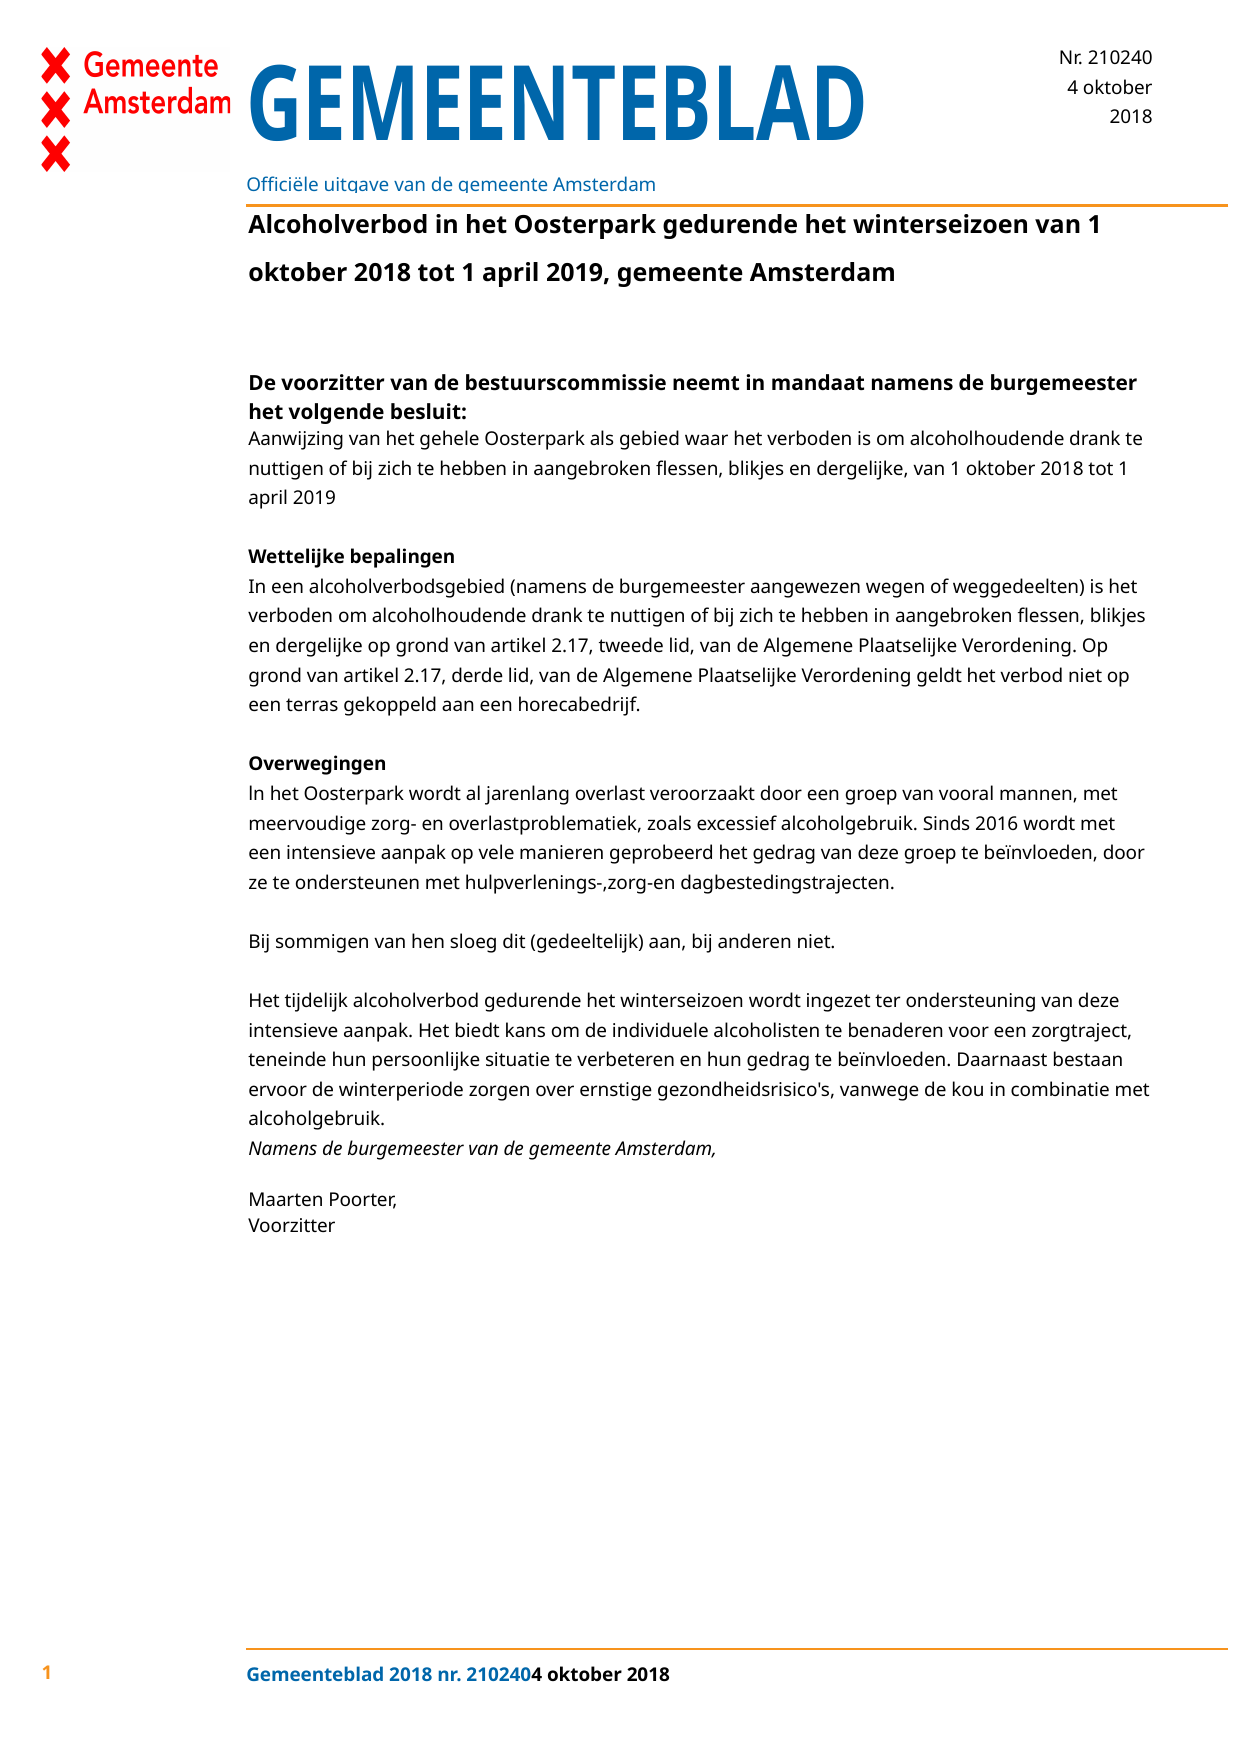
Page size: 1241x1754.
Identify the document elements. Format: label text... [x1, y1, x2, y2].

text Wettelijke bepalingen [248, 543, 1152, 569]
text Bij sommigen van hen sloeg dit (gedeeltelijk) aan, bij anderen niet. [248, 928, 1152, 954]
text De voorzitter van de bestuurscommissie neemt in mandaat namens de burgemeester het volgende besluit: [248, 368, 1152, 425]
text Het tijdelijk alcoholverbod gedurende het winterseizoen wordt ingezet ter ondersteuning van deze intensieve aanpak. Het biedt kans om de individuele alcoholisten te benaderen voor een zorgtraject, teneinde hun persoonlijke situatie te verbeteren en hun gedrag te beïnvloeden. Daarnaast bestaan ervoor de winterperiode zorgen over ernstige gezondheidsrisico's, vanwege de kou in combinatie met alcoholgebruik. [248, 987, 1152, 1131]
text ln het Oosterpark wordt al jarenlang overlast veroorzaakt door een groep van vooral mannen, met meervoudige zorg- en overlastproblematiek, zoals excessief alcoholgebruik. Sinds 2016 wordt met een intensieve aanpak op vele manieren geprobeerd het gedrag van deze groep te beïnvloeden, door ze te ondersteunen met hulpverlenings-,zorg-en dagbestedingstrajecten. [248, 780, 1152, 895]
text Namens de burgemeester van de gemeente Amsterdam, [248, 1135, 1152, 1161]
text In een alcoholverbodsgebied (namens de burgemeester aangewezen wegen of weggedeelten) is het verboden om alcoholhoudende drank te nuttigen of bij zich te hebben in aangebroken flessen, blikjes en dergelijke op grond van artikel 2.17, tweede lid, van de Algemene Plaatselijke Verordening. Op grond van artikel 2.17, derde lid, van de Algemene Plaatselijke Verordening geldt het verbod niet op een terras gekoppeld aan een horecabedrijf. [248, 573, 1152, 717]
text Overwegingen [248, 751, 1152, 776]
text Maarten Poorter, [248, 1187, 1152, 1212]
text Alcoholverbod in het Oosterpark gedurende het winterseizoen van 1 oktober 2018 tot 1 april 2019, gemeente Amsterdam [248, 207, 1152, 288]
text Voorzitter [248, 1212, 1152, 1238]
picture [41, 47, 231, 172]
text Aanwijzing van het gehele Oosterpark als gebied waar het verboden is om alcoholhoudende drank te nuttigen of bij zich te hebben in aangebroken flessen, blikjes en dergelijke, van 1 oktober 2018 tot 1 april 2019 [248, 425, 1152, 510]
